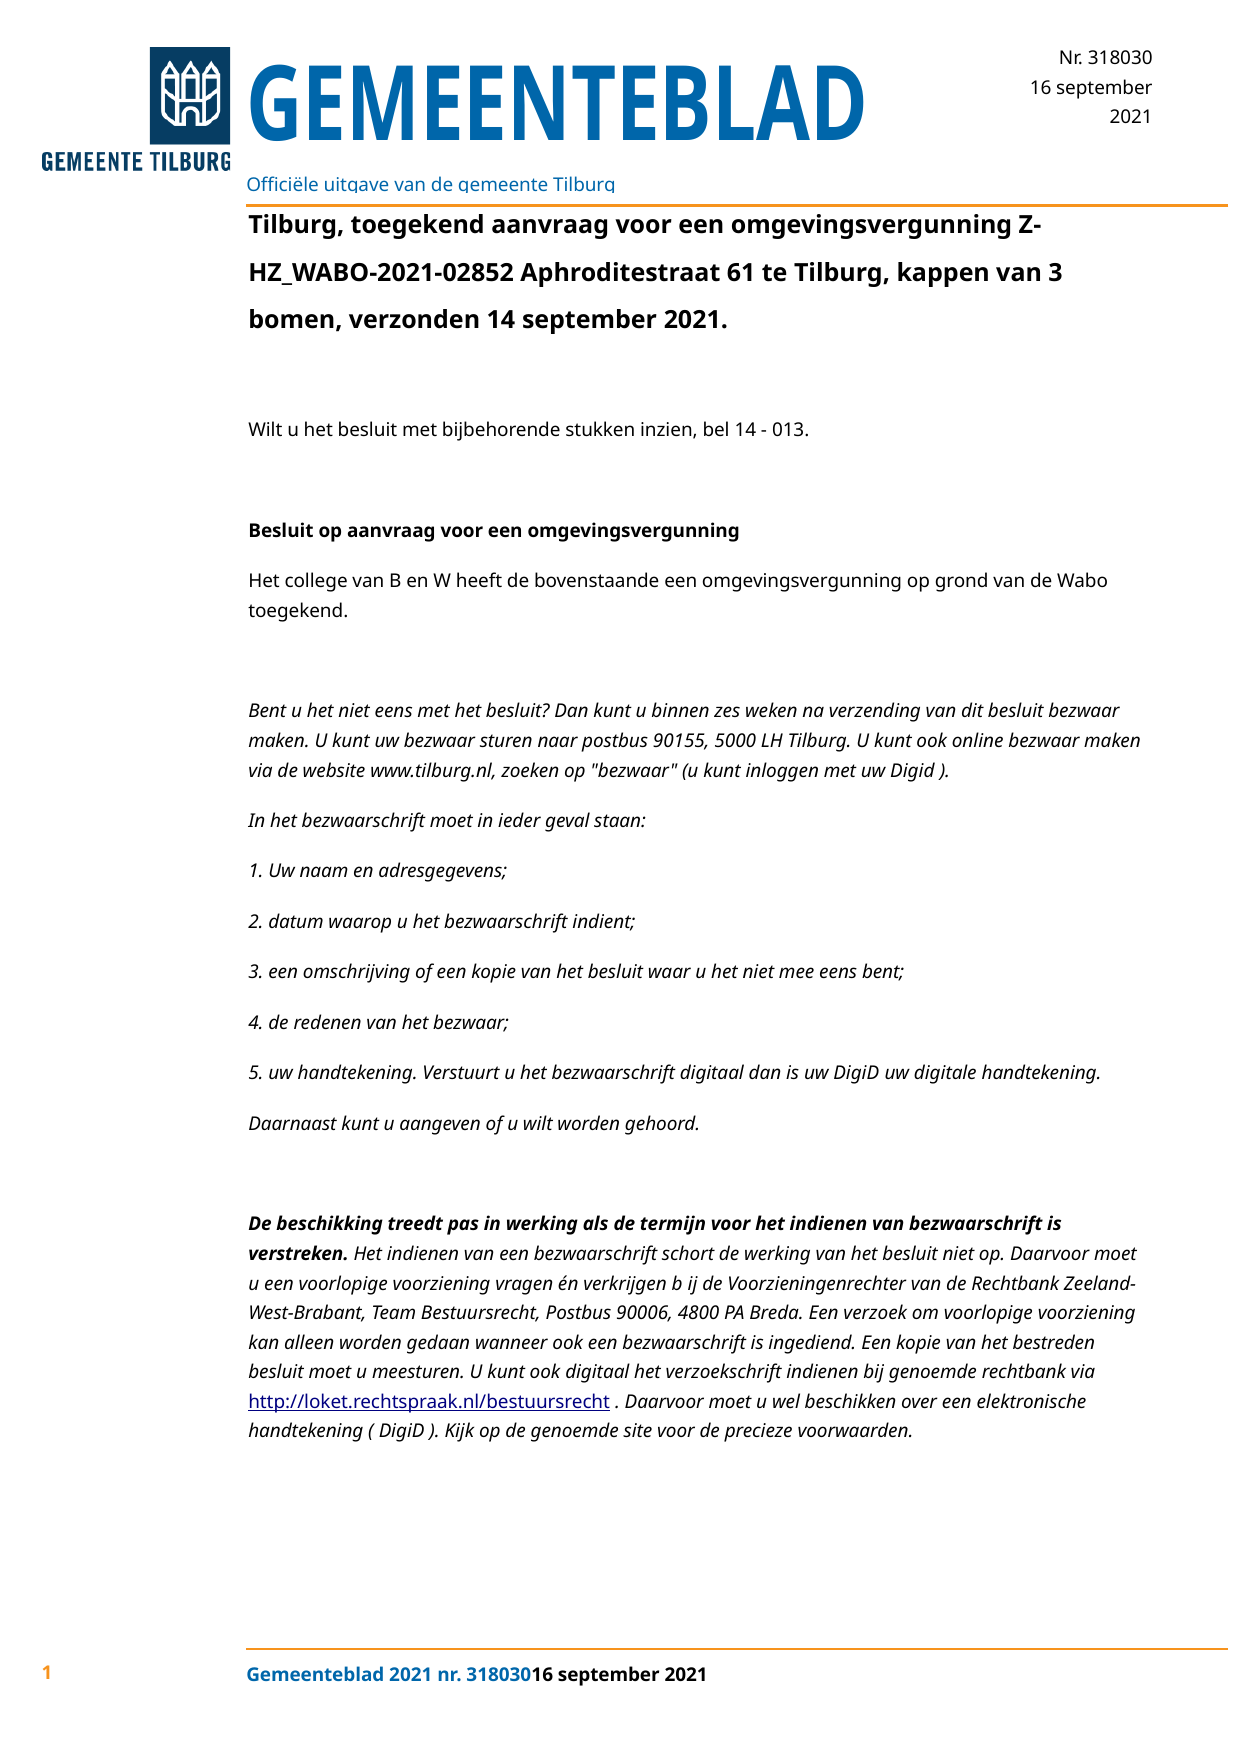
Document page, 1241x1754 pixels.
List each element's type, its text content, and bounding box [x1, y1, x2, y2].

text De beschikking treedt pas in werking als de termijn voor het indienen van bezwaarschrift is verstreken. Het indienen van een bezwaarschrift schort de werking van het besluit niet op. Daarvoor moet u een voorlopige voorziening vragen én verkrijgen b ij de Voorzieningenrechter van de Rechtbank Zeeland-West-Brabant, Team Bestuursrecht, Postbus 90006, 4800 PA Breda. Een verzoek om voorlopige voorziening kan alleen worden gedaan wanneer ook een bezwaarschrift is ingediend. Een kopie van het bestreden besluit moet u meesturen. U kunt ook digitaal het verzoekschrift indienen bij genoemde rechtbank via http://loket.rechtspraak.nl/bestuursrecht . Daarvoor moet u wel beschikken over een elektronische handtekening ( DigiD ). Kijk op de genoemde site voor de precieze voorwaarden. [248, 1211, 1152, 1443]
text In het bezwaarschrift moet in ieder geval staan: [248, 807, 1152, 833]
text Wilt u het besluit met bijbehorende stukken inzien, bel 14 - 013. [248, 416, 1152, 442]
text Het college van B en W heeft de bovenstaande een omgevingsvergunning op grond van de Wabo toegekend. [248, 567, 1152, 622]
text 2. datum waarop u het bezwaarschrift indient; [248, 908, 1152, 934]
text 4. de redenen van het bezwaar; [248, 1009, 1152, 1034]
picture [41, 47, 231, 172]
text Besluit op aanvraag voor een omgevingsvergunning [248, 517, 1152, 542]
text 3. een omschrijving of een kopie van het besluit waar u het niet mee eens bent; [248, 958, 1152, 984]
text 1. Uw naam en adresgegevens; [248, 858, 1152, 883]
text Tilburg, toegekend aanvraag voor een omgevingsvergunning Z-HZ_WABO-2021-02852 Aphroditestraat 61 te Tilburg, kappen van 3 bomen, verzonden 14 september 2021. [248, 207, 1152, 336]
text Bent u het niet eens met het besluit? Dan kunt u binnen zes weken na verzending van dit besluit bezwaar maken. U kunt uw bezwaar sturen naar postbus 90155, 5000 LH Tilburg. U kunt ook online bezwaar maken via de website www.tilburg.nl, zoeken op "bezwaar" (u kunt inloggen met uw Digid ). [248, 698, 1152, 782]
text Daarnaast kunt u aangeven of u wilt worden gehoord. [248, 1110, 1152, 1135]
text 5. uw handtekening. Verstuurt u het bezwaarschrift digitaal dan is uw DigiD uw digitale handtekening. [248, 1059, 1152, 1085]
